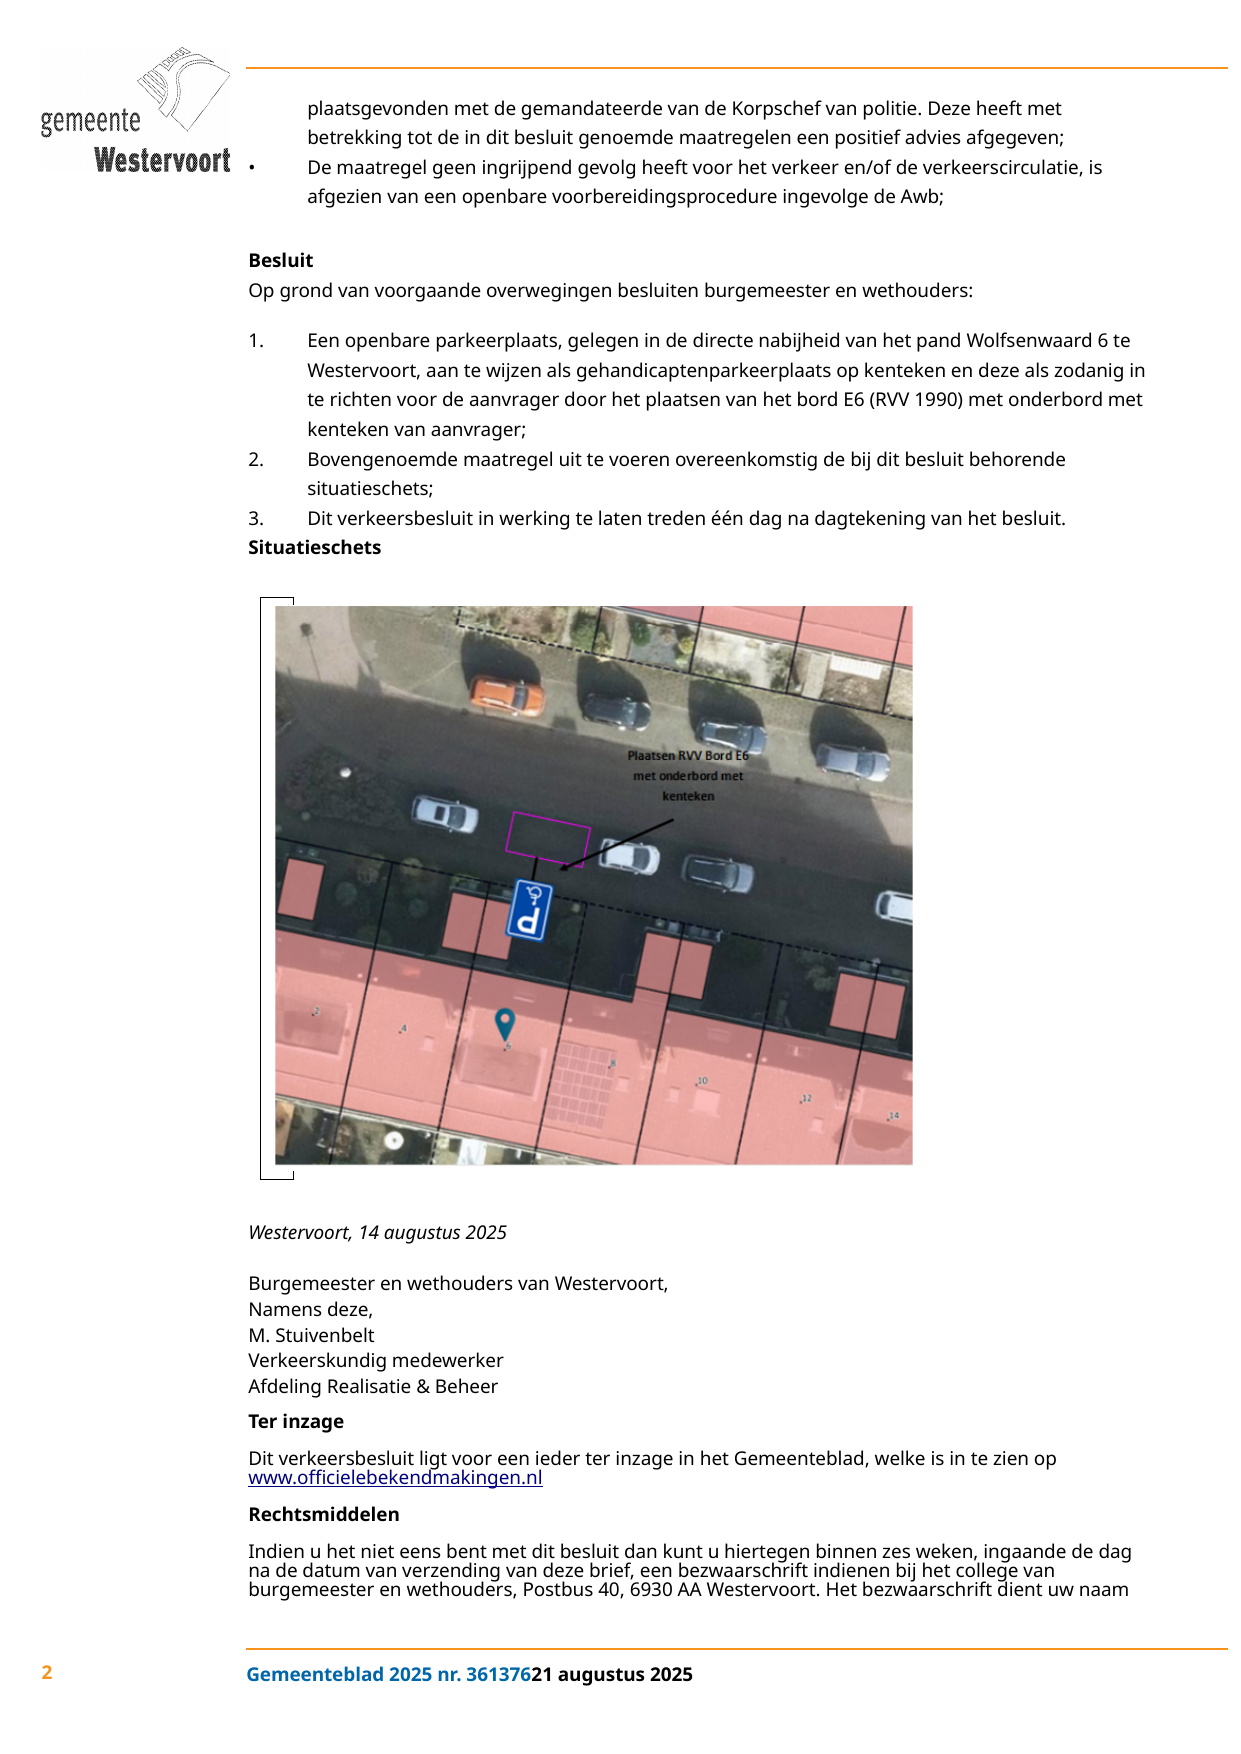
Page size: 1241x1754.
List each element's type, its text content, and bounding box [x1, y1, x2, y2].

text Rechtsmiddelen [248, 1506, 1152, 1525]
text M. Stuivenbelt [248, 1322, 1152, 1348]
list Dit verkeersbesluit in werking te laten treden één dag na dagtekening van het besluit. [248, 505, 1152, 531]
list Bovengenoemde maatregel uit te voeren overeenkomstig de bij dit besluit behorende situatieschets; [248, 446, 1152, 501]
list plaatsgevonden met de gemandateerde van de Korpschef van politie. Deze heeft met betrekking tot de in dit besluit genoemde maatregelen een positief advies afgegeven; [248, 95, 1152, 150]
text Situatieschets [248, 534, 1152, 560]
list De maatregel geen ingrijpend gevolg heeft voor het verkeer en/of de verkeerscirculatie, is afgezien van een openbare voorbereidingsprocedure ingevolge de Awb; [248, 154, 1152, 209]
text Indien u het niet eens bent met dit besluit dan kunt u hiertegen binnen zes weken, ingaande de dag na de datum van verzending van deze brief, een bezwaarschrift indienen bij het college van burgemeester en wethouders, Postbus 40, 6930 AA Westervoort. Het bezwaarschrift dient uw naam [248, 1543, 1152, 1601]
text Afdeling Realisatie & Beheer [248, 1373, 1152, 1399]
text Westervoort, 14 augustus 2025 [248, 1219, 1152, 1245]
picture [268, 605, 919, 1171]
list Een openbare parkeerplaats, gelegen in de directe nabijheid van het pand Wolfsenwaard 6 te Westervoort, aan te wijzen als gehandicaptenparkeerplaats op kenteken en deze als zodanig in te richten voor de aanvrager door het plaatsen van het bord E6 (RVV 1990) met onderbord met kenteken van aanvrager; [248, 327, 1152, 442]
picture [41, 47, 231, 172]
text Besluit [248, 247, 1152, 273]
text Ter inzage [248, 1413, 1152, 1432]
text Verkeerskundig medewerker [248, 1348, 1152, 1373]
text Burgemeester en wethouders van Westervoort, [248, 1270, 1152, 1296]
text Op grond van voorgaande overwegingen besluiten burgemeester en wethouders: [248, 277, 1152, 303]
text Namens deze, [248, 1296, 1152, 1322]
text Dit verkeersbesluit ligt voor een ieder ter inzage in het Gemeenteblad, welke is in te zien op www.officielebekendmakingen.nl [248, 1450, 1152, 1488]
